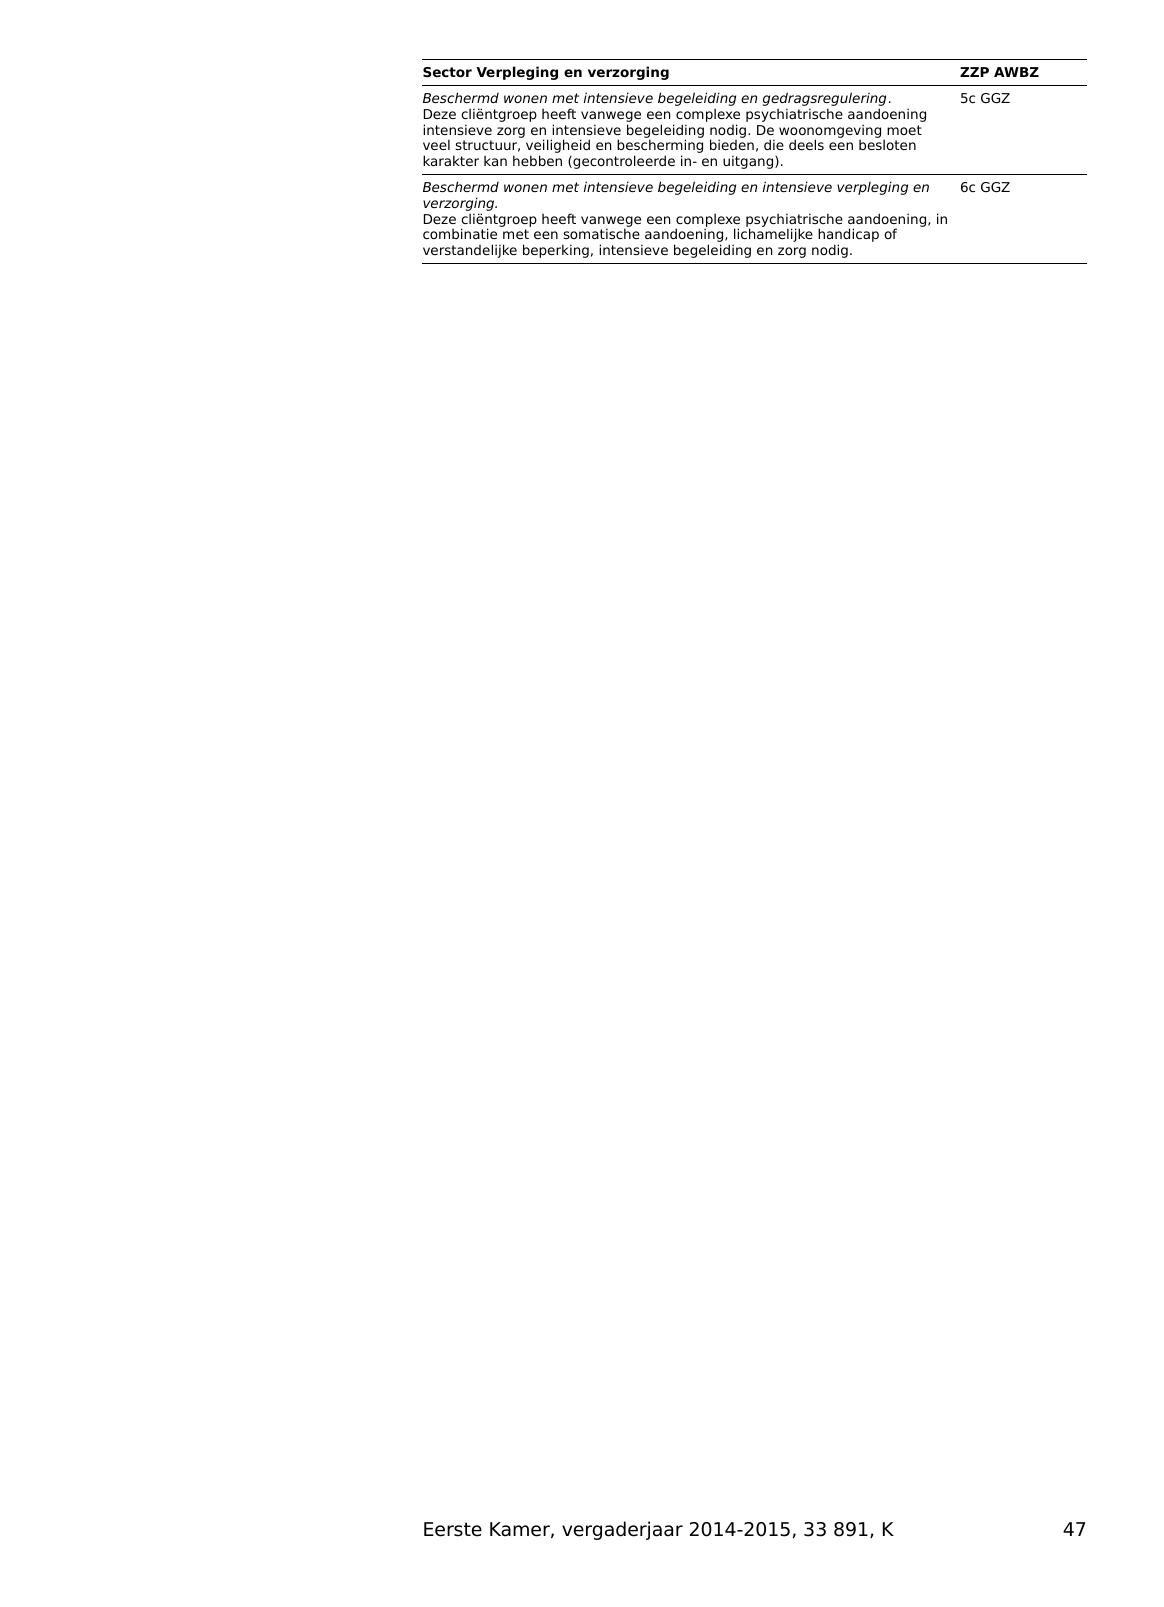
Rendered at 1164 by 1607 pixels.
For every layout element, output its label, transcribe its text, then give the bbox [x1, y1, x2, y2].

table_cell 5c GGZ [954, 86, 1087, 174]
table_header Sector Verpleging en verzorging [422, 60, 954, 85]
table_header ZZP AWBZ [954, 60, 1087, 85]
table_cell Beschermd wonen met intensieve begeleiding en intensieve verpleging en verzorging. Deze cliëntgroep heeft vanwege een complexe psychiatrische aandoening, in combinatie met een somatische aandoening, lichamelijke handicap of verstandelijke beperking, intensieve begeleiding en zorg nodig. [422, 175, 954, 263]
table_cell 6c GGZ [954, 175, 1087, 263]
table_cell Beschermd wonen met intensieve begeleiding en gedragsregulering. Deze cliëntgroep heeft vanwege een complexe psychiatrische aandoening intensieve zorg en intensieve begeleiding nodig. De woonomgeving moet veel structuur, veiligheid en bescherming bieden, die deels een besloten karakter kan hebben (gecontroleerde in- en uitgang). [422, 86, 954, 174]
